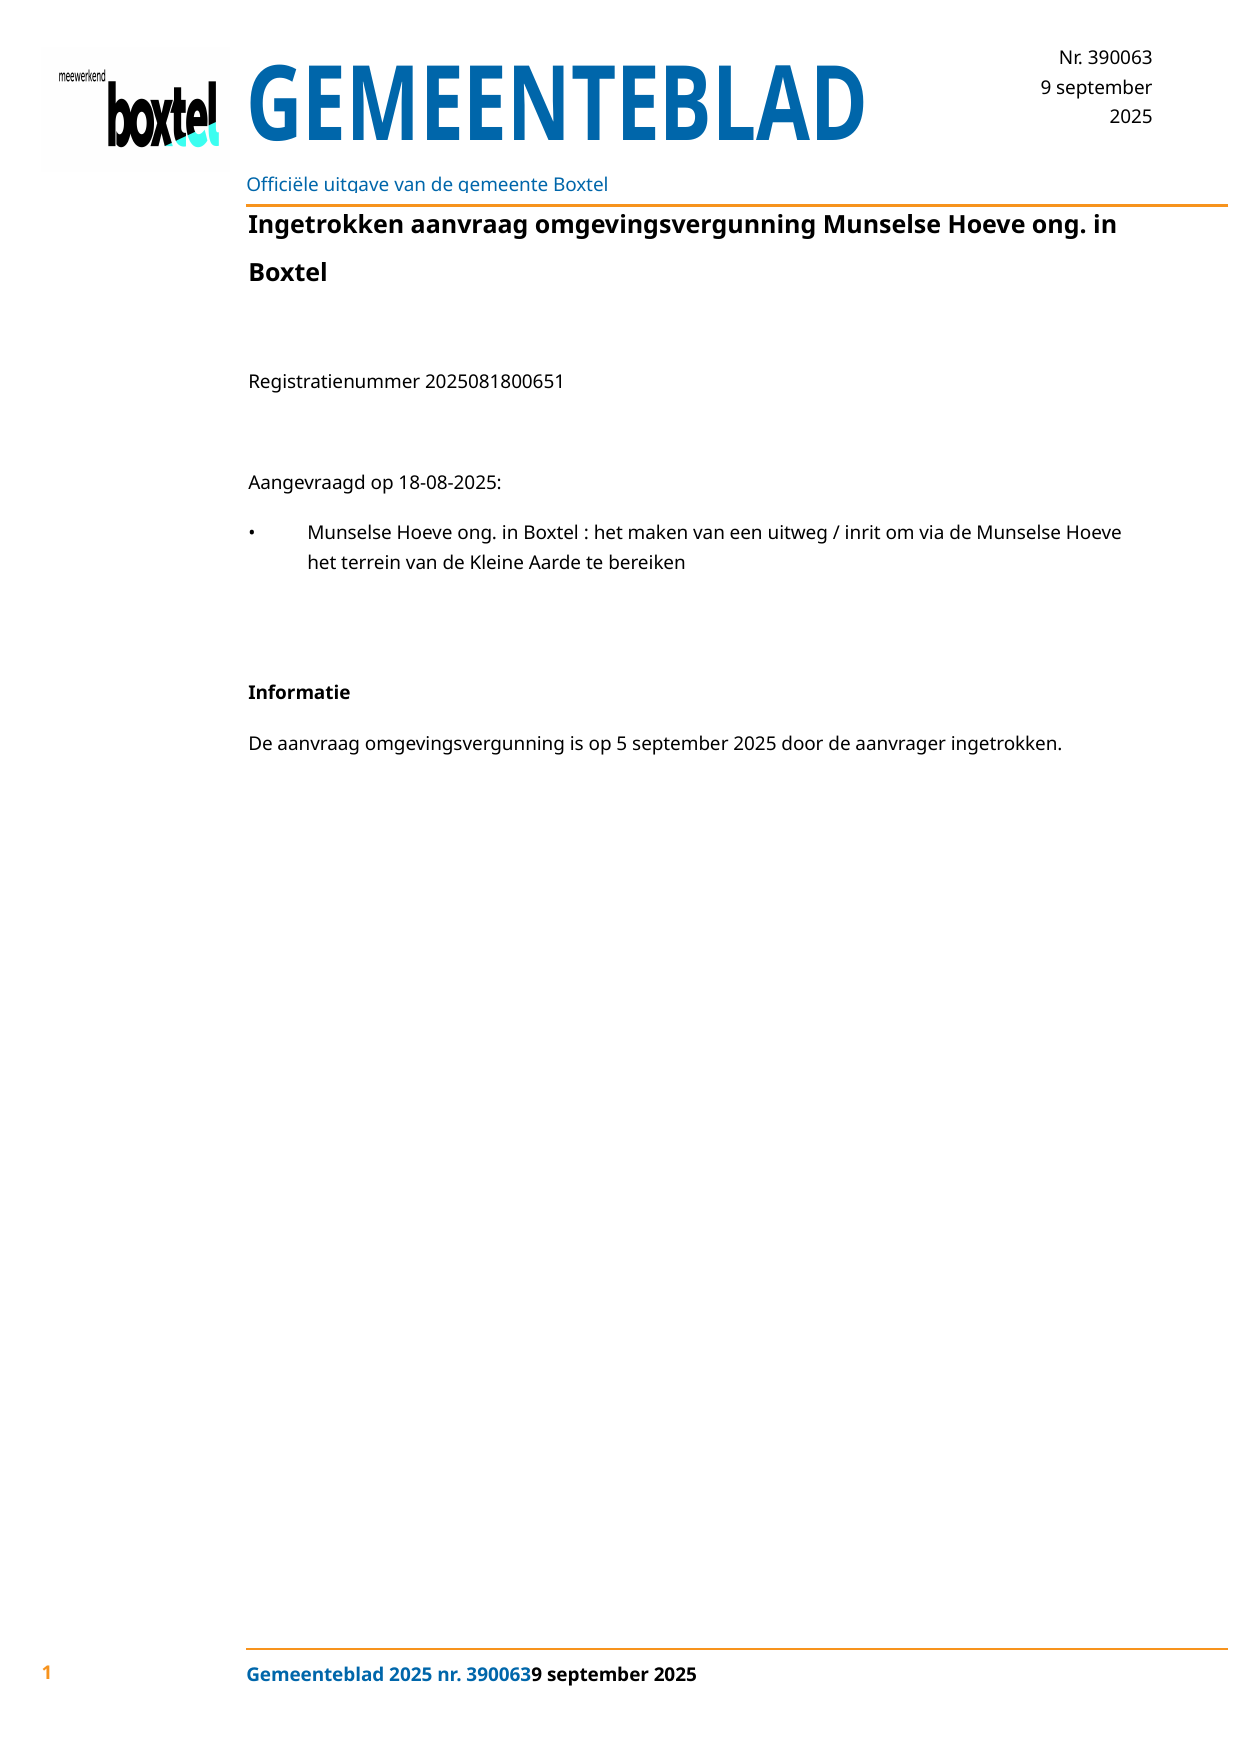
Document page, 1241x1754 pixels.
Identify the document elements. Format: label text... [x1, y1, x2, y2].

text Ingetrokken aanvraag omgevingsvergunning Munselse Hoeve ong. in Boxtel [248, 207, 1152, 288]
picture [41, 47, 231, 172]
text Aangevraagd op 18-08-2025: [248, 469, 1152, 495]
list Munselse Hoeve ong. in Boxtel : het maken van een uitweg / inrit om via de Munselse Hoeve het terrein van de Kleine Aarde te bereiken [248, 519, 1152, 575]
text Registratienummer 2025081800651 [248, 368, 1152, 394]
text Informatie [248, 679, 1152, 705]
text De aanvraag omgevingsvergunning is op 5 september 2025 door de aanvrager ingetrokken. [248, 730, 1152, 756]
